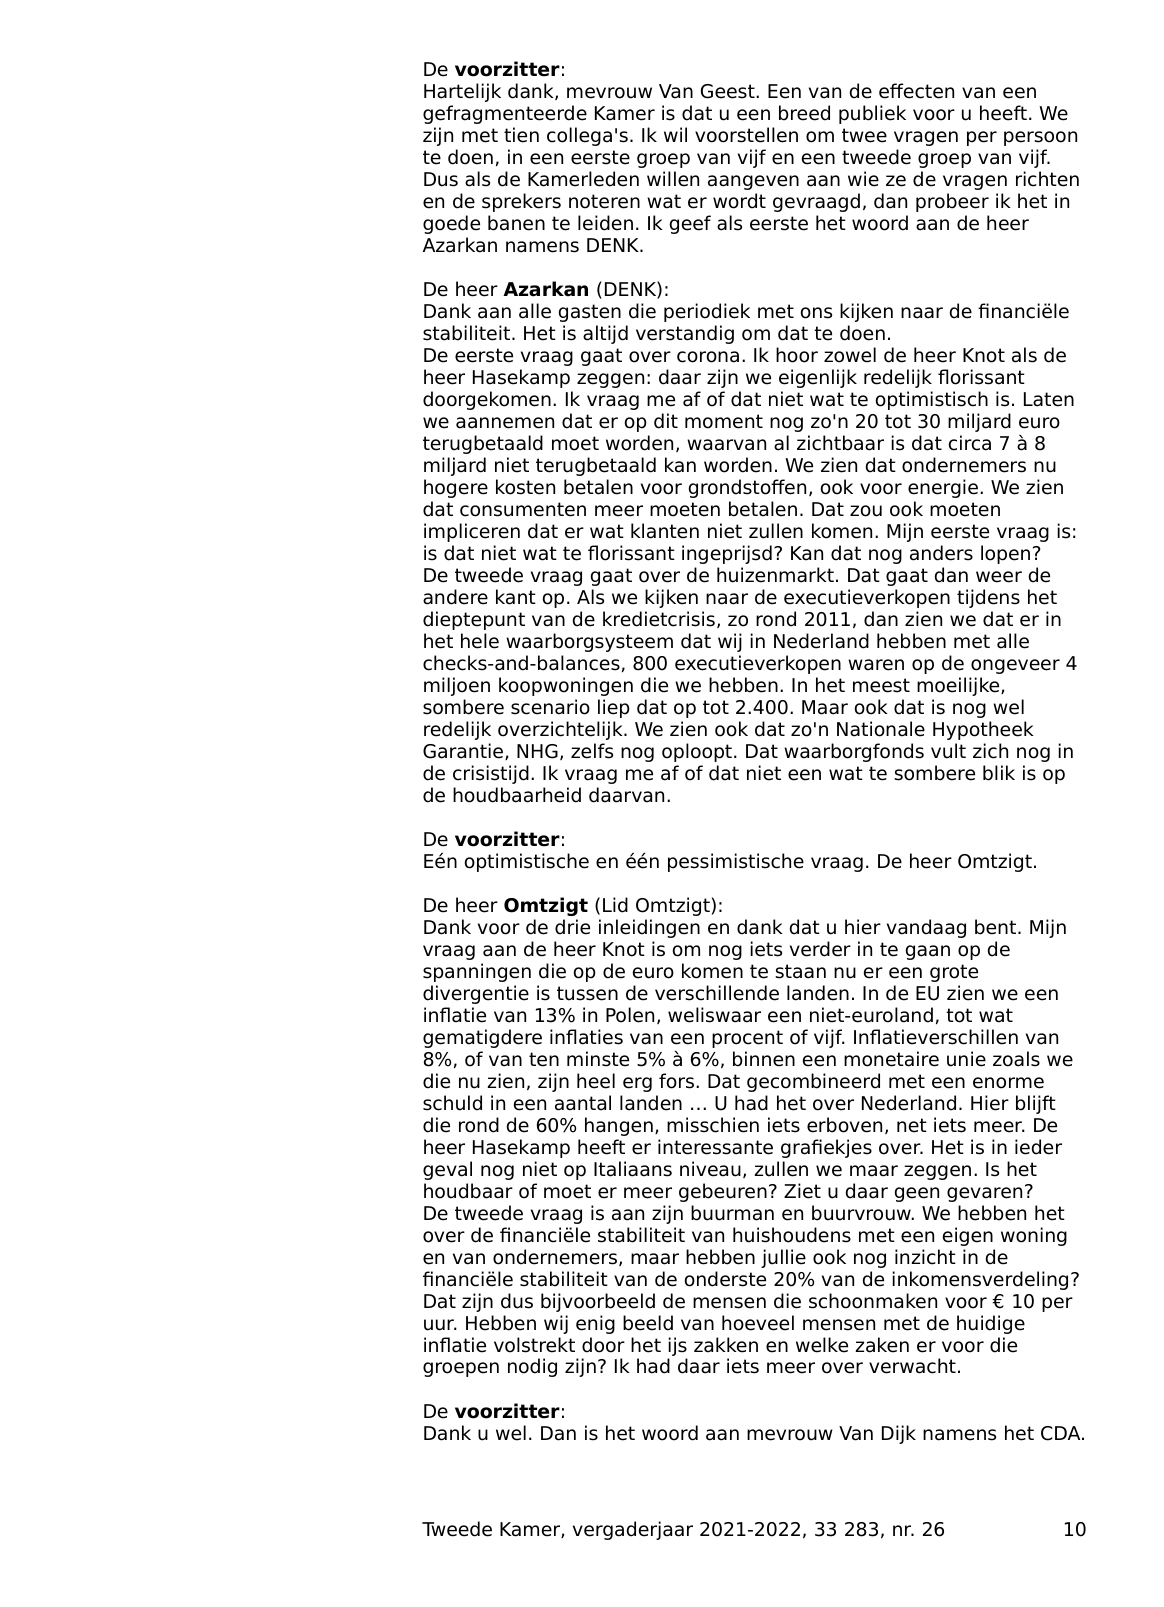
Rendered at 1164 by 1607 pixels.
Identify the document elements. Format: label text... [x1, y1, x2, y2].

text De eerste vraag gaat over corona. Ik hoor zowel de heer Knot als de heer Hasekamp zeggen: daar zijn we eigenlijk redelijk florissant doorgekomen. Ik vraag me af of dat niet wat te optimistisch is. Laten we aannemen dat er op dit moment nog zo'n 20 tot 30 miljard euro terugbetaald moet worden, waarvan al zichtbaar is dat circa 7 à 8 miljard niet terugbetaald kan worden. We zien dat ondernemers nu hogere kosten betalen voor grondstoffen, ook voor energie. We zien dat consumenten meer moeten betalen. Dat zou ook moeten impliceren dat er wat klanten niet zullen komen. Mijn eerste vraag is: is dat niet wat te florissant ingeprijsd? Kan dat nog anders lopen? [422, 345, 1087, 565]
text De voorzitter: [422, 829, 1087, 851]
text De heer Omtzigt (Lid Omtzigt): [422, 895, 1087, 917]
text Dank voor de drie inleidingen en dank dat u hier vandaag bent. Mijn vraag aan de heer Knot is om nog iets verder in te gaan op de spanningen die op de euro komen te staan nu er een grote divergentie is tussen de verschillende landen. In de EU zien we een inflatie van 13% in Polen, weliswaar een niet-euroland, tot wat gematigdere inflaties van een procent of vijf. Inflatieverschillen van 8%, of van ten minste 5% à 6%, binnen een monetaire unie zoals we die nu zien, zijn heel erg fors. Dat gecombineerd met een enorme schuld in een aantal landen … U had het over Nederland. Hier blijft die rond de 60% hangen, misschien iets erboven, net iets meer. De heer Hasekamp heeft er interessante grafiekjes over. Het is in ieder geval nog niet op Italiaans niveau, zullen we maar zeggen. Is het houdbaar of moet er meer gebeuren? Ziet u daar geen gevaren? [422, 917, 1087, 1203]
text Dank u wel. Dan is het woord aan mevrouw Van Dijk namens het CDA. [422, 1423, 1087, 1444]
text De tweede vraag gaat over de huizenmarkt. Dat gaat dan weer de andere kant op. Als we kijken naar de executieverkopen tijdens het dieptepunt van de kredietcrisis, zo rond 2011, dan zien we dat er in het hele waarborgsysteem dat wij in Nederland hebben met alle checks-and-balances, 800 executieverkopen waren op de ongeveer 4 miljoen koopwoningen die we hebben. In het meest moeilijke, sombere scenario liep dat op tot 2.400. Maar ook dat is nog wel redelijk overzichtelijk. We zien ook dat zo'n Nationale Hypotheek Garantie, NHG, zelfs nog oploopt. Dat waarborgfonds vult zich nog in de crisistijd. Ik vraag me af of dat niet een wat te sombere blik is op de houdbaarheid daarvan. [422, 565, 1087, 807]
text Eén optimistische en één pessimistische vraag. De heer Omtzigt. [422, 851, 1087, 873]
text De tweede vraag is aan zijn buurman en buurvrouw. We hebben het over de financiële stabiliteit van huishoudens met een eigen woning en van ondernemers, maar hebben jullie ook nog inzicht in de financiële stabiliteit van de onderste 20% van de inkomensverdeling? Dat zijn dus bijvoorbeeld de mensen die schoonmaken voor € 10 per uur. Hebben wij enig beeld van hoeveel mensen met de huidige inflatie volstrekt door het ijs zakken en welke zaken er voor die groepen nodig zijn? Ik had daar iets meer over verwacht. [422, 1203, 1087, 1378]
text Hartelijk dank, mevrouw Van Geest. Een van de effecten van een gefragmenteerde Kamer is dat u een breed publiek voor u heeft. We zijn met tien collega's. Ik wil voorstellen om twee vragen per persoon te doen, in een eerste groep van vijf en een tweede groep van vijf. Dus als de Kamerleden willen aangeven aan wie ze de vragen richten en de sprekers noteren wat er wordt gevraagd, dan probeer ik het in goede banen te leiden. Ik geef als eerste het woord aan de heer Azarkan namens DENK. [422, 81, 1087, 257]
text Dank aan alle gasten die periodiek met ons kijken naar de financiële stabiliteit. Het is altijd verstandig om dat te doen. [422, 301, 1087, 345]
text De voorzitter: [422, 1401, 1087, 1423]
text De voorzitter: [422, 59, 1087, 81]
text De heer Azarkan (DENK): [422, 279, 1087, 301]
